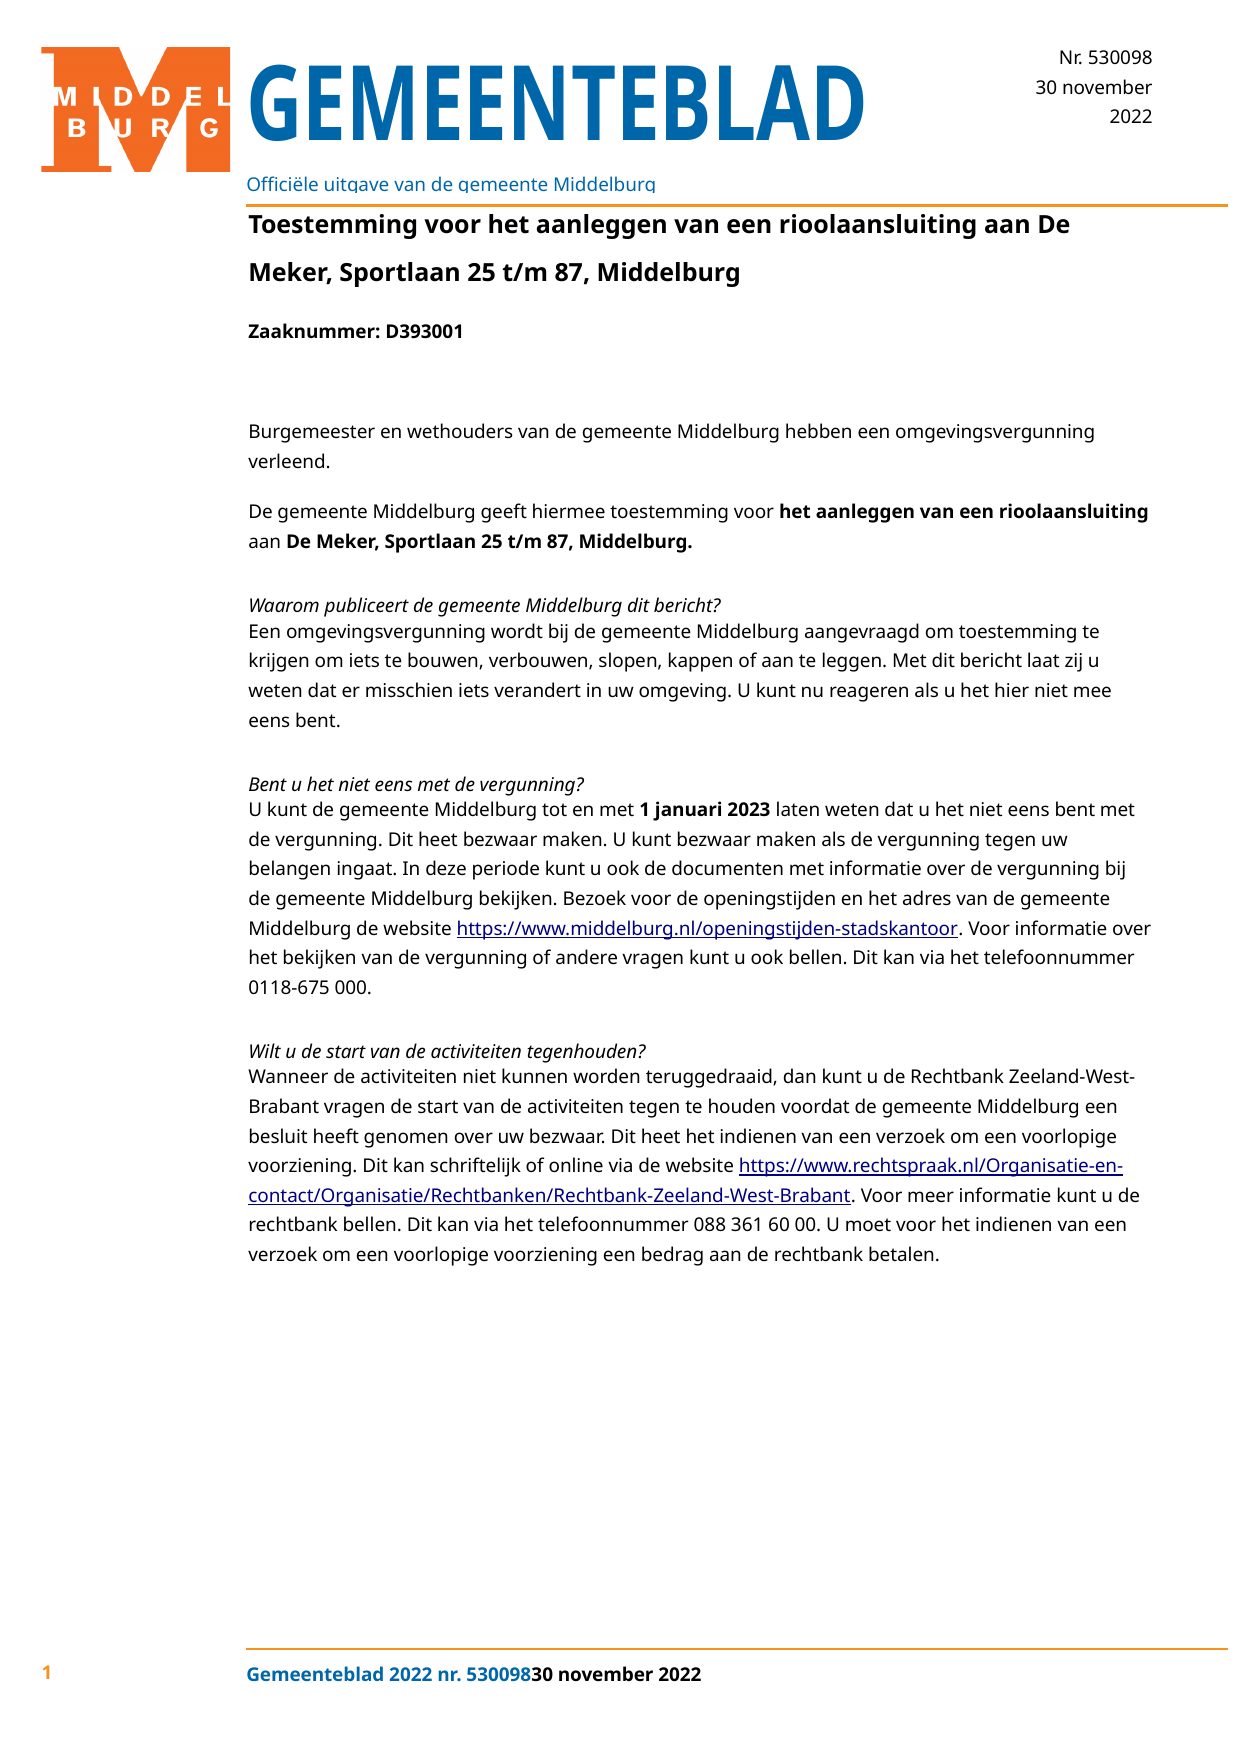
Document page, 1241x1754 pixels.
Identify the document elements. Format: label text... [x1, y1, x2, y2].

text Wanneer de activiteiten niet kunnen worden teruggedraaid, dan kunt u de Rechtbank Zeeland-West-Brabant vragen de start van de activiteiten tegen te houden voordat de gemeente Middelburg een besluit heeft genomen over uw bezwaar. Dit heet het indienen van een verzoek om een voorlopige voorziening. Dit kan schriftelijk of online via de website https://www.rechtspraak.nl/Organisatie-en-contact/Organisatie/Rechtbanken/Rechtbank-Zeeland-West-Brabant. Voor meer informatie kunt u de rechtbank bellen. Dit kan via het telefoonnummer 088 361 60 00. U moet voor het indienen van een verzoek om een voorlopige voorziening een bedrag aan de rechtbank betalen. [248, 1064, 1152, 1267]
text Waarom publiceert de gemeente Middelburg dit bericht? [248, 592, 1152, 618]
text Een omgevingsvergunning wordt bij de gemeente Middelburg aangevraagd om toestemming te krijgen om iets te bouwen, verbouwen, slopen, kappen of aan te leggen. Met dit bericht laat zij u weten dat er misschien iets verandert in uw omgeving. U kunt nu reageren als u het hier niet mee eens bent. [248, 618, 1152, 732]
text Zaaknummer: D393001 [248, 318, 1152, 344]
text Toestemming voor het aanleggen van een rioolaansluiting aan De Meker, Sportlaan 25 t/m 87, Middelburg [248, 207, 1152, 288]
text De gemeente Middelburg geeft hiermee toestemming voor het aanleggen van een rioolaansluiting aan De Meker, Sportlaan 25 t/m 87, Middelburg. [248, 499, 1152, 554]
text Wilt u de start van de activiteiten tegenhouden? [248, 1038, 1152, 1064]
text Burgemeester en wethouders van de gemeente Middelburg hebben een omgevingsvergunning verleend. [248, 419, 1152, 474]
text Bent u het niet eens met de vergunning? [248, 771, 1152, 796]
text U kunt de gemeente Middelburg tot en met 1 januari 2023 laten weten dat u het niet eens bent met de vergunning. Dit heet bezwaar maken. U kunt bezwaar maken als de vergunning tegen uw belangen ingaat. In deze periode kunt u ook de documenten met informatie over de vergunning bij de gemeente Middelburg bekijken. Bezoek voor de openingstijden en het adres van de gemeente Middelburg de website https://www.middelburg.nl/openingstijden-stadskantoor. Voor informatie over het bekijken van de vergunning of andere vragen kunt u ook bellen. Dit kan via het telefoonnummer 0118-675 000. [248, 796, 1152, 1000]
picture [41, 47, 231, 172]
